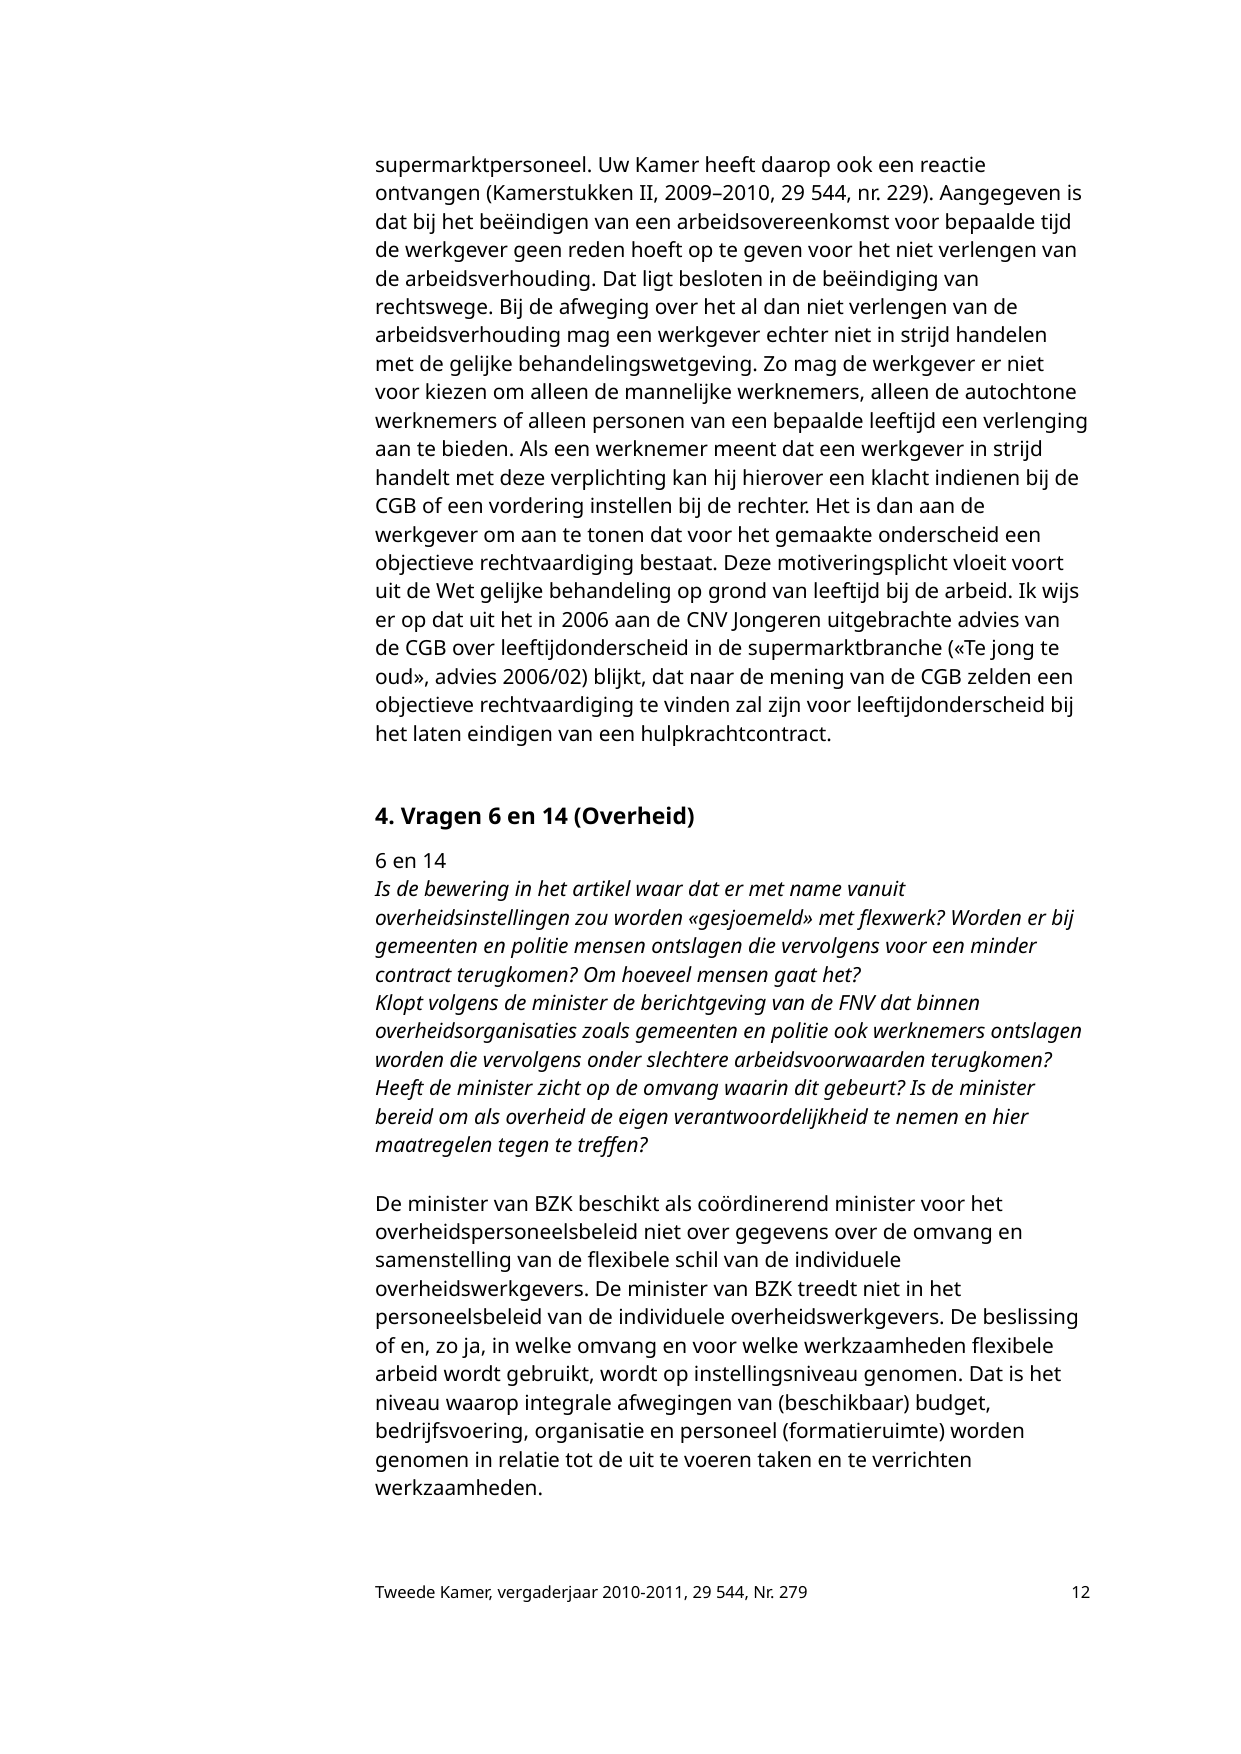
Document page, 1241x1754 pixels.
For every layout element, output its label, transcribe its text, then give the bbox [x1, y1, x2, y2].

text Is de bewering in het artikel waar dat er met name vanuit overheidsinstellingen zou worden «gesjoemeld» met flexwerk? Worden er bij gemeenten en politie mensen ontslagen die vervolgens voor een minder contract terugkomen? Om hoeveel mensen gaat het? [375, 874, 1090, 988]
text De minister van BZK beschikt als coördinerend minister voor het overheidspersoneelsbeleid niet over gegevens over de omvang en samenstelling van de flexibele schil van de individuele overheidswerkgevers. De minister van BZK treedt niet in het personeelsbeleid van de individuele overheidswerkgevers. De beslissing of en, zo ja, in welke omvang en voor welke werkzaamheden flexibele arbeid wordt gebruikt, wordt op instellingsniveau genomen. Dat is het niveau waarop integrale afwegingen van (beschikbaar) budget, bedrijfsvoering, organisatie en personeel (formatieruimte) worden genomen in relatie tot de uit te voeren taken en te verrichten werkzaamheden. [375, 1189, 1090, 1502]
subtitle 4. Vragen 6 en 14 (Overheid) [375, 800, 1090, 831]
text 6 en 14 [375, 846, 1090, 874]
text Klopt volgens de minister de berichtgeving van de FNV dat binnen overheidsorganisaties zoals gemeenten en politie ook werknemers ontslagen worden die vervolgens onder slechtere arbeidsvoorwaarden terugkomen? Heeft de minister zicht op de omvang waarin dit gebeurt? Is de minister bereid om als overheid de eigen verantwoordelijkheid te nemen en hier maatregelen tegen te treffen? [375, 988, 1090, 1159]
text supermarktpersoneel. Uw Kamer heeft daarop ook een reactie ontvangen (Kamerstukken II, 2009–2010, 29 544, nr. 229). Aangegeven is dat bij het beëindigen van een arbeidsovereenkomst voor bepaalde tijd de werkgever geen reden hoeft op te geven voor het niet verlengen van de arbeidsverhouding. Dat ligt besloten in de beëindiging van rechtswege. Bij de afweging over het al dan niet verlengen van de arbeidsverhouding mag een werkgever echter niet in strijd handelen met de gelijke behandelingswetgeving. Zo mag de werkgever er niet voor kiezen om alleen de mannelijke werknemers, alleen de autochtone werknemers of alleen personen van een bepaalde leeftijd een verlenging aan te bieden. Als een werknemer meent dat een werkgever in strijd handelt met deze verplichting kan hij hierover een klacht indienen bij de CGB of een vordering instellen bij de rechter. Het is dan aan de werkgever om aan te tonen dat voor het gemaakte onderscheid een objectieve rechtvaardiging bestaat. Deze motiveringsplicht vloeit voort uit de Wet gelijke behandeling op grond van leeftijd bij de arbeid. Ik wijs er op dat uit het in 2006 aan de CNV Jongeren uitgebrachte advies van de CGB over leeftijdonderscheid in de supermarktbranche («Te jong te oud», advies 2006/02) blijkt, dat naar de mening van de CGB zelden een objectieve rechtvaardiging te vinden zal zijn voor leeftijdonderscheid bij het laten eindigen van een hulpkrachtcontract. [375, 150, 1090, 747]
